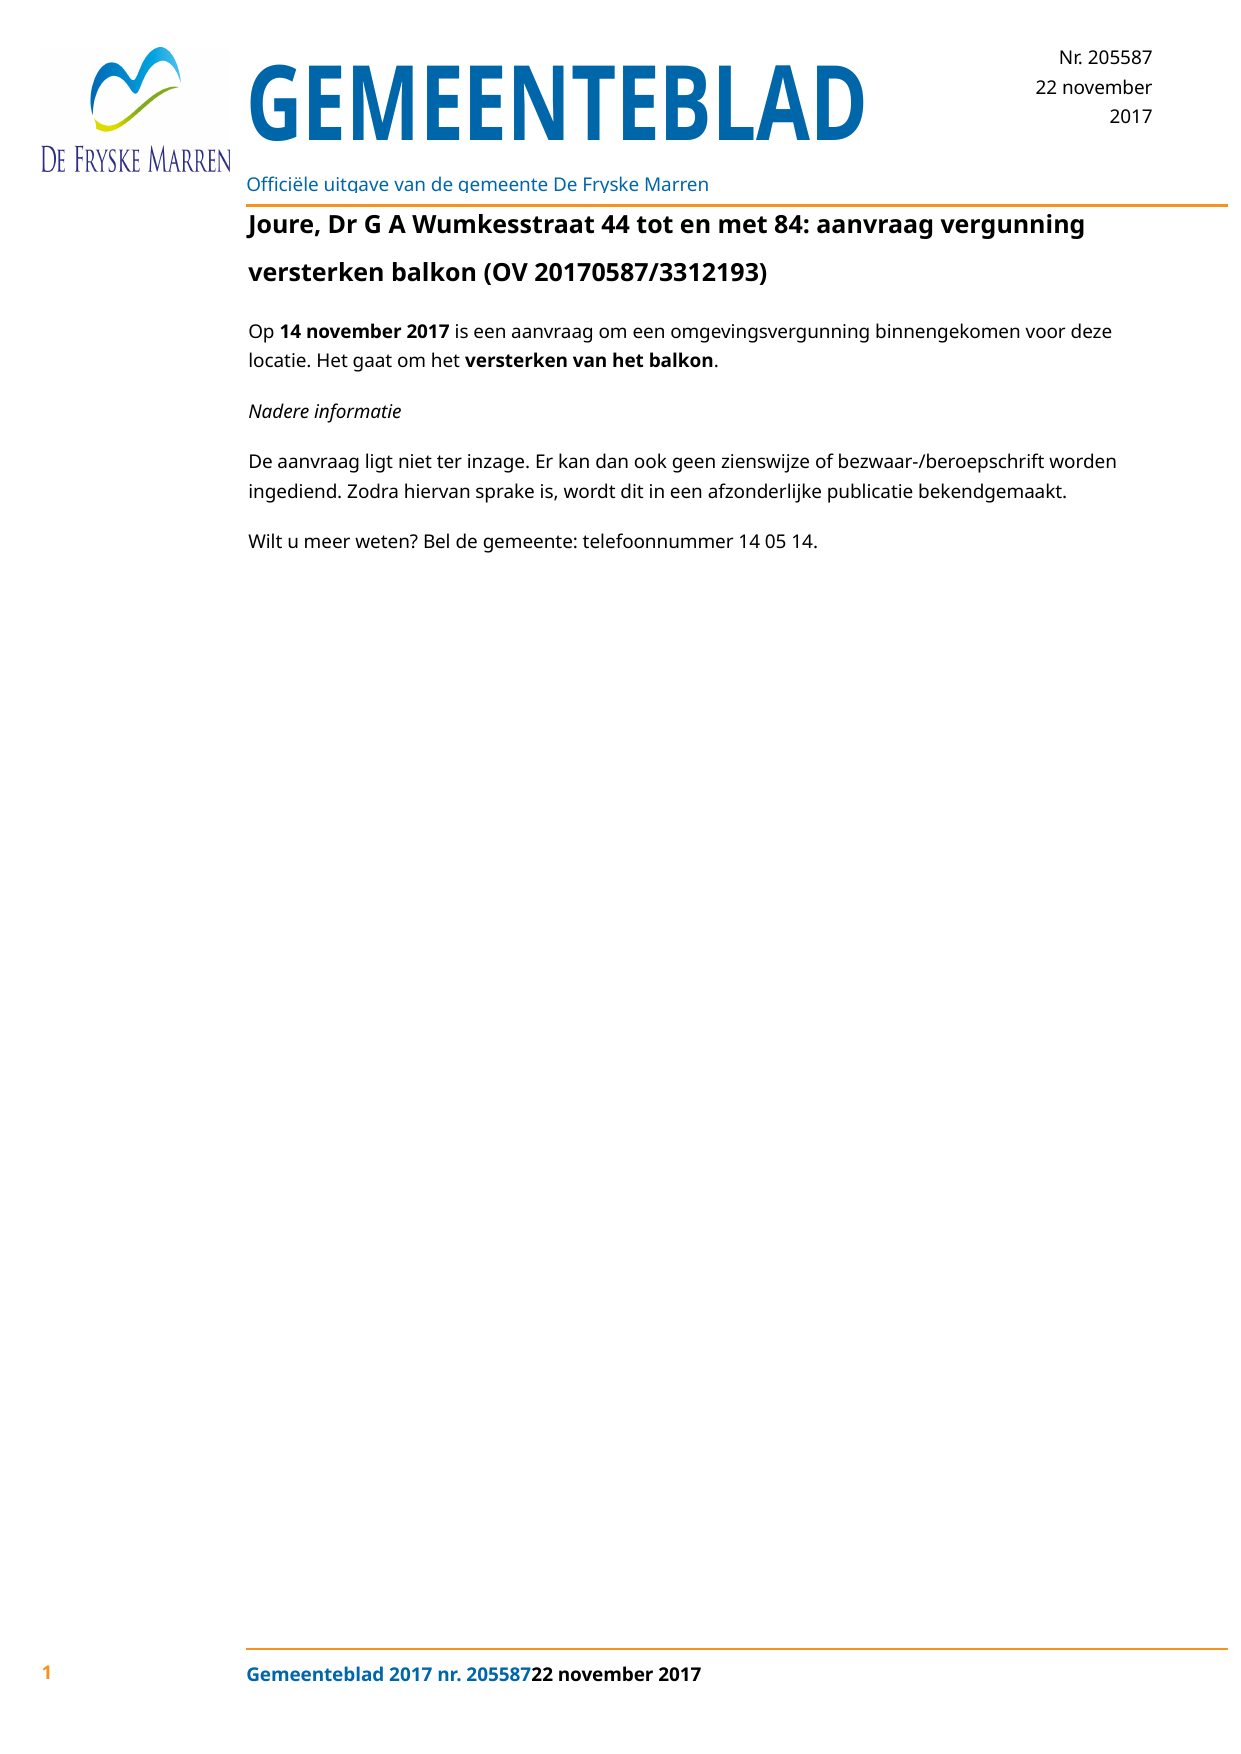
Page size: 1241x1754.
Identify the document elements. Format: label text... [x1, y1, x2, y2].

text De aanvraag ligt niet ter inzage. Er kan dan ook geen zienswijze of bezwaar-/beroepschrift worden ingediend. Zodra hiervan sprake is, wordt dit in een afzonderlijke publicatie bekendgemaakt. [248, 448, 1152, 504]
text Joure, Dr G A Wumkesstraat 44 tot en met 84: aanvraag vergunning versterken balkon (OV 20170587/3312193) [248, 207, 1152, 288]
picture [41, 47, 231, 172]
text Op 14 november 2017 is een aanvraag om een omgevingsvergunning binnengekomen voor deze locatie. Het gaat om het versterken van het balkon. [248, 318, 1152, 373]
text Nadere informatie [248, 398, 1152, 424]
text Wilt u meer weten? Bel de gemeente: telefoonnummer 14 05 14. [248, 528, 1152, 554]
